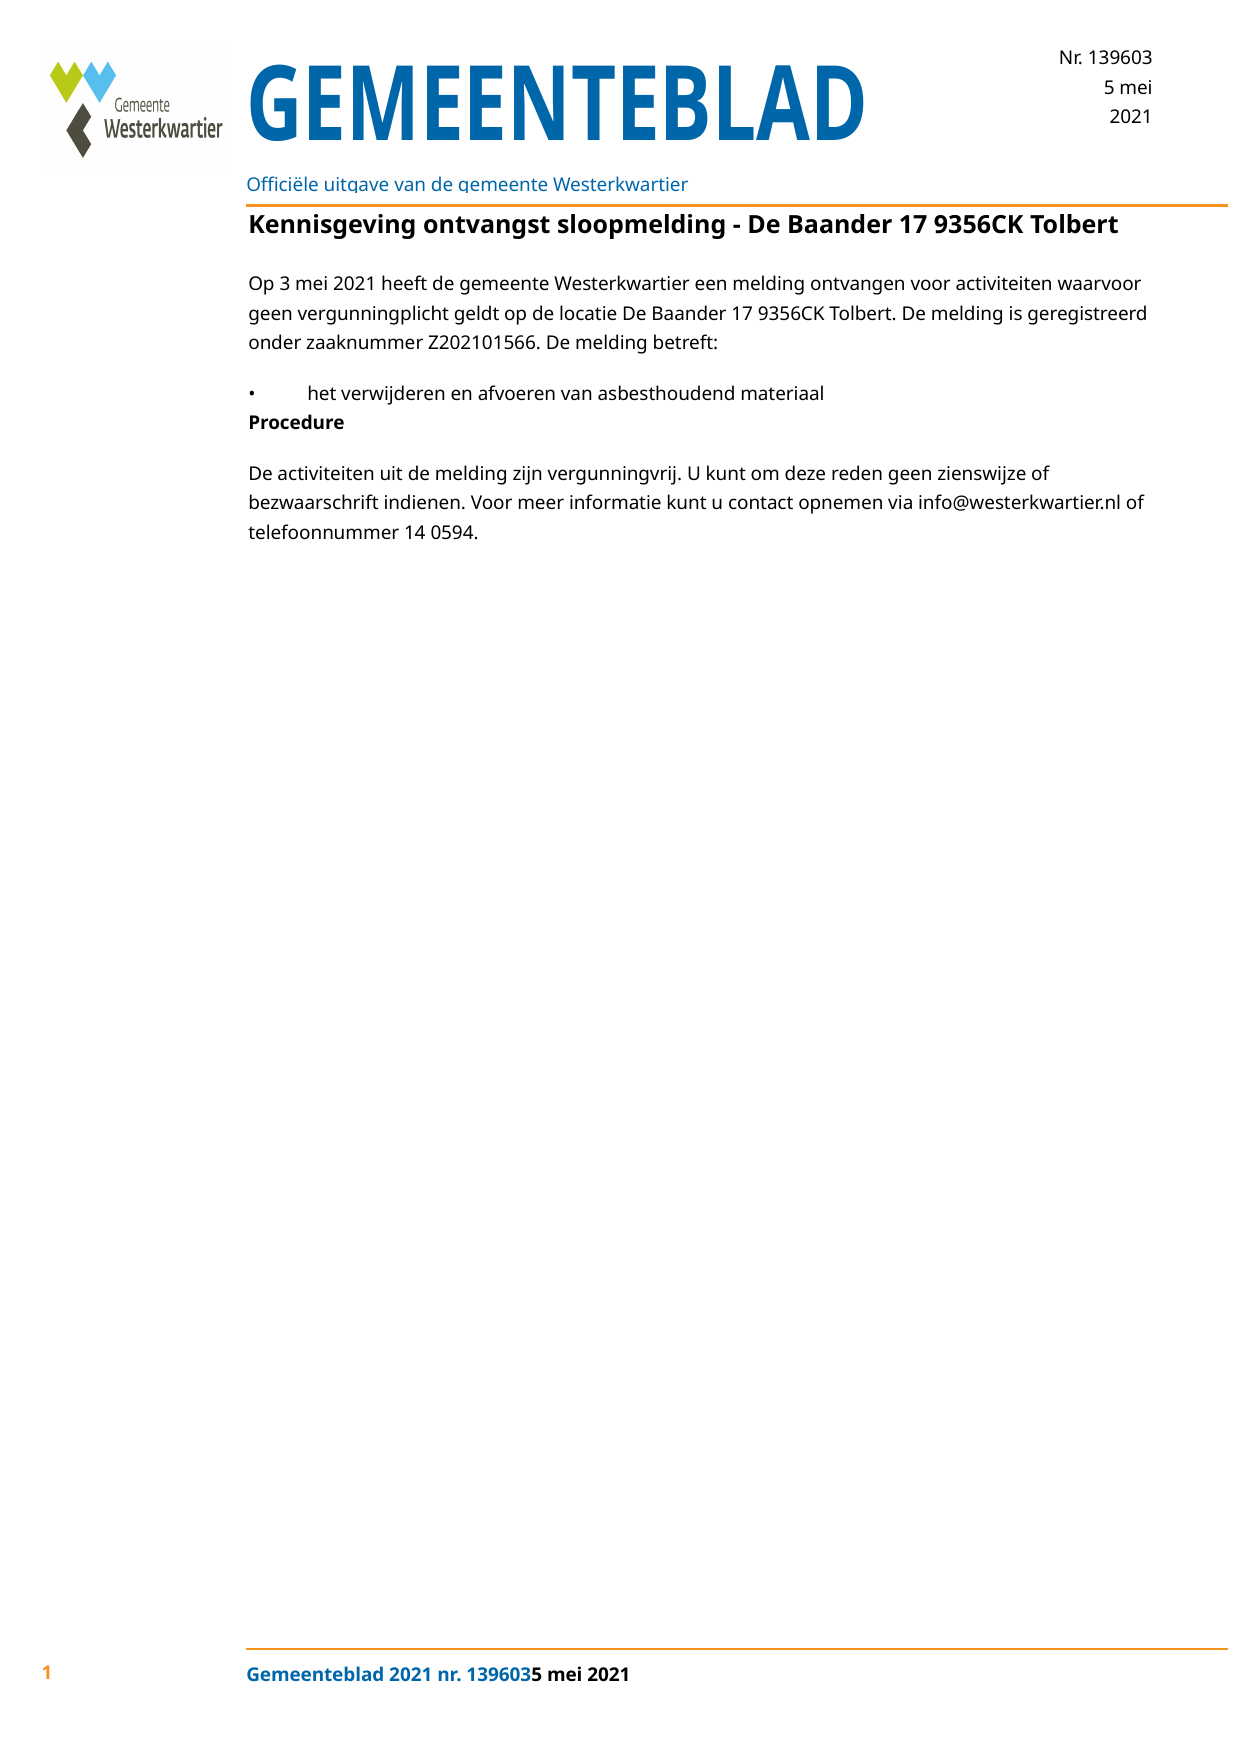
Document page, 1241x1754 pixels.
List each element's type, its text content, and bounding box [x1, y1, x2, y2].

text Op 3 mei 2021 heeft de gemeente Westerkwartier een melding ontvangen voor activiteiten waarvoor geen vergunningplicht geldt op de locatie De Baander 17 9356CK Tolbert. De melding is geregistreerd onder zaaknummer Z202101566. De melding betreft: [248, 270, 1152, 355]
picture [41, 47, 231, 172]
list het verwijderen en afvoeren van asbesthoudend materiaal [248, 380, 1152, 406]
text Procedure [248, 409, 1152, 435]
text De activiteiten uit de melding zijn vergunningvrij. U kunt om deze reden geen zienswijze of bezwaarschrift indienen. Voor meer informatie kunt u contact opnemen via info@westerkwartier.nl of telefoonnummer 14 0594. [248, 460, 1152, 545]
text Kennisgeving ontvangst sloopmelding - De Baander 17 9356CK Tolbert [248, 207, 1152, 241]
